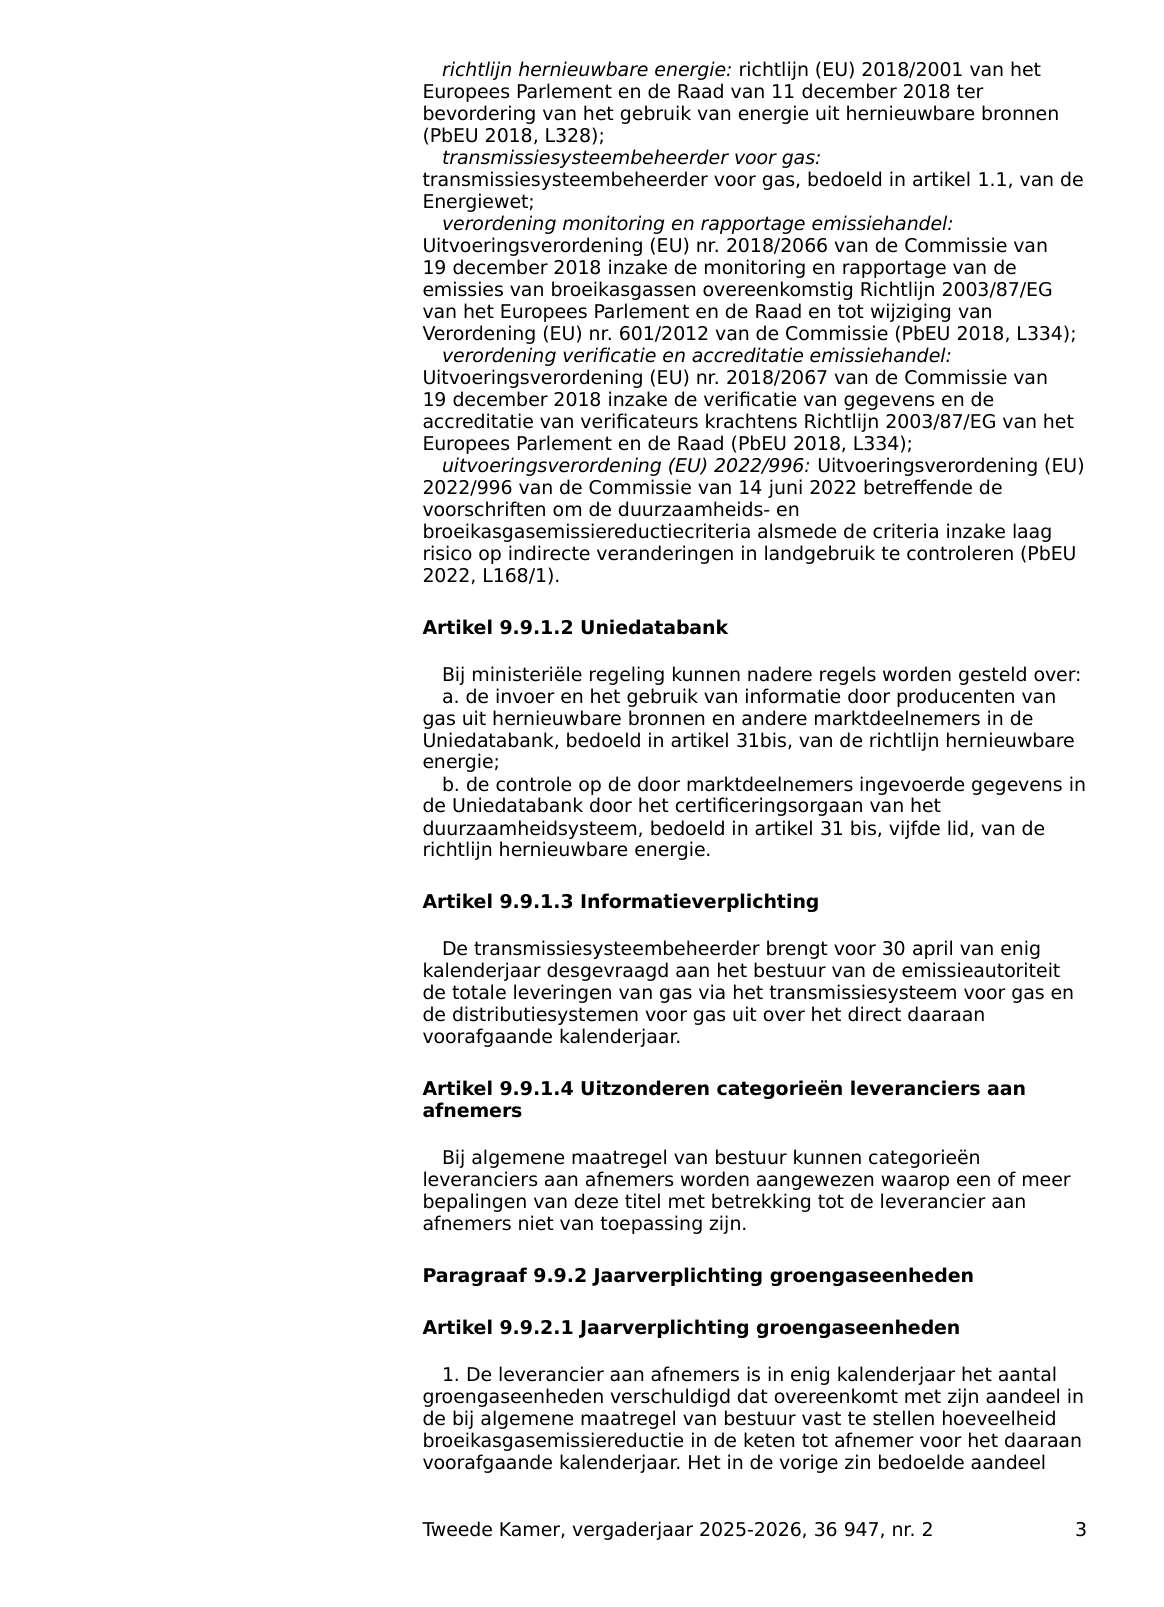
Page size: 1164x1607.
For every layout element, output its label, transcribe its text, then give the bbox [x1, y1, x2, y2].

text richtlijn hernieuwbare energie: richtlijn (EU) 2018/2001 van het Europees Parlement en de Raad van 11 december 2018 ter bevordering van het gebruik van energie uit hernieuwbare bronnen (PbEU 2018, L328); [422, 59, 1087, 147]
subtitle Paragraaf 9.9.2 Jaarverplichting groengaseenheden [422, 1265, 1087, 1287]
text 1. De leverancier aan afnemers is in enig kalenderjaar het aantal groengaseenheden verschuldigd dat overeenkomt met zijn aandeel in de bij algemene maatregel van bestuur vast te stellen hoeveelheid broeikasgasemissiereductie in de keten tot afnemer voor het daaraan voorafgaande kalenderjaar. Het in de vorige zin bedoelde aandeel [422, 1364, 1087, 1474]
subtitle Artikel 9.9.1.3 Informatieverplichting [422, 891, 1087, 913]
subtitle Artikel 9.9.1.2 Uniedatabank [422, 617, 1087, 638]
text verordening monitoring en rapportage emissiehandel: Uitvoeringsverordening (EU) nr. 2018/2066 van de Commissie van 19 december 2018 inzake de monitoring en rapportage van de emissies van broeikasgassen overeenkomstig Richtlijn 2003/87/EG van het Europees Parlement en de Raad en tot wijziging van Verordening (EU) nr. 601/2012 van de Commissie (PbEU 2018, L334); [422, 213, 1087, 345]
text verordening verificatie en accreditatie emissiehandel: Uitvoeringsverordening (EU) nr. 2018/2067 van de Commissie van 19 december 2018 inzake de verificatie van gegevens en de accreditatie van verificateurs krachtens Richtlijn 2003/87/EG van het Europees Parlement en de Raad (PbEU 2018, L334); [422, 345, 1087, 455]
text De transmissiesysteembeheerder brengt voor 30 april van enig kalenderjaar desgevraagd aan het bestuur van de emissieautoriteit de totale leveringen van gas via het transmissiesysteem voor gas en de distributiesystemen voor gas uit over het direct daaraan voorafgaande kalenderjaar. [422, 938, 1087, 1048]
text uitvoeringsverordening (EU) 2022/996: Uitvoeringsverordening (EU) 2022/996 van de Commissie van 14 juni 2022 betreffende de voorschriften om de duurzaamheids- en broeikasgasemissiereductiecriteria alsmede de criteria inzake laag risico op indirecte veranderingen in landgebruik te controleren (PbEU 2022, L168/1). [422, 455, 1087, 587]
text b. de controle op de door marktdeelnemers ingevoerde gegevens in de Uniedatabank door het certificeringsorgaan van het duurzaamheidsysteem, bedoeld in artikel 31 bis, vijfde lid, van de richtlijn hernieuwbare energie. [422, 773, 1087, 861]
text transmissiesysteembeheerder voor gas: transmissiesysteembeheerder voor gas, bedoeld in artikel 1.1, van de Energiewet; [422, 147, 1087, 213]
subtitle Artikel 9.9.1.4 Uitzonderen categorieën leveranciers aan afnemers [422, 1078, 1087, 1122]
text Bij algemene maatregel van bestuur kunnen categorieën leveranciers aan afnemers worden aangewezen waarop een of meer bepalingen van deze titel met betrekking tot de leverancier aan afnemers niet van toepassing zijn. [422, 1147, 1087, 1235]
subtitle Artikel 9.9.2.1 Jaarverplichting groengaseenheden [422, 1317, 1087, 1339]
text a. de invoer en het gebruik van informatie door producenten van gas uit hernieuwbare bronnen en andere marktdeelnemers in de Uniedatabank, bedoeld in artikel 31bis, van de richtlijn hernieuwbare energie; [422, 686, 1087, 773]
text Bij ministeriële regeling kunnen nadere regels worden gesteld over: [422, 663, 1087, 686]
